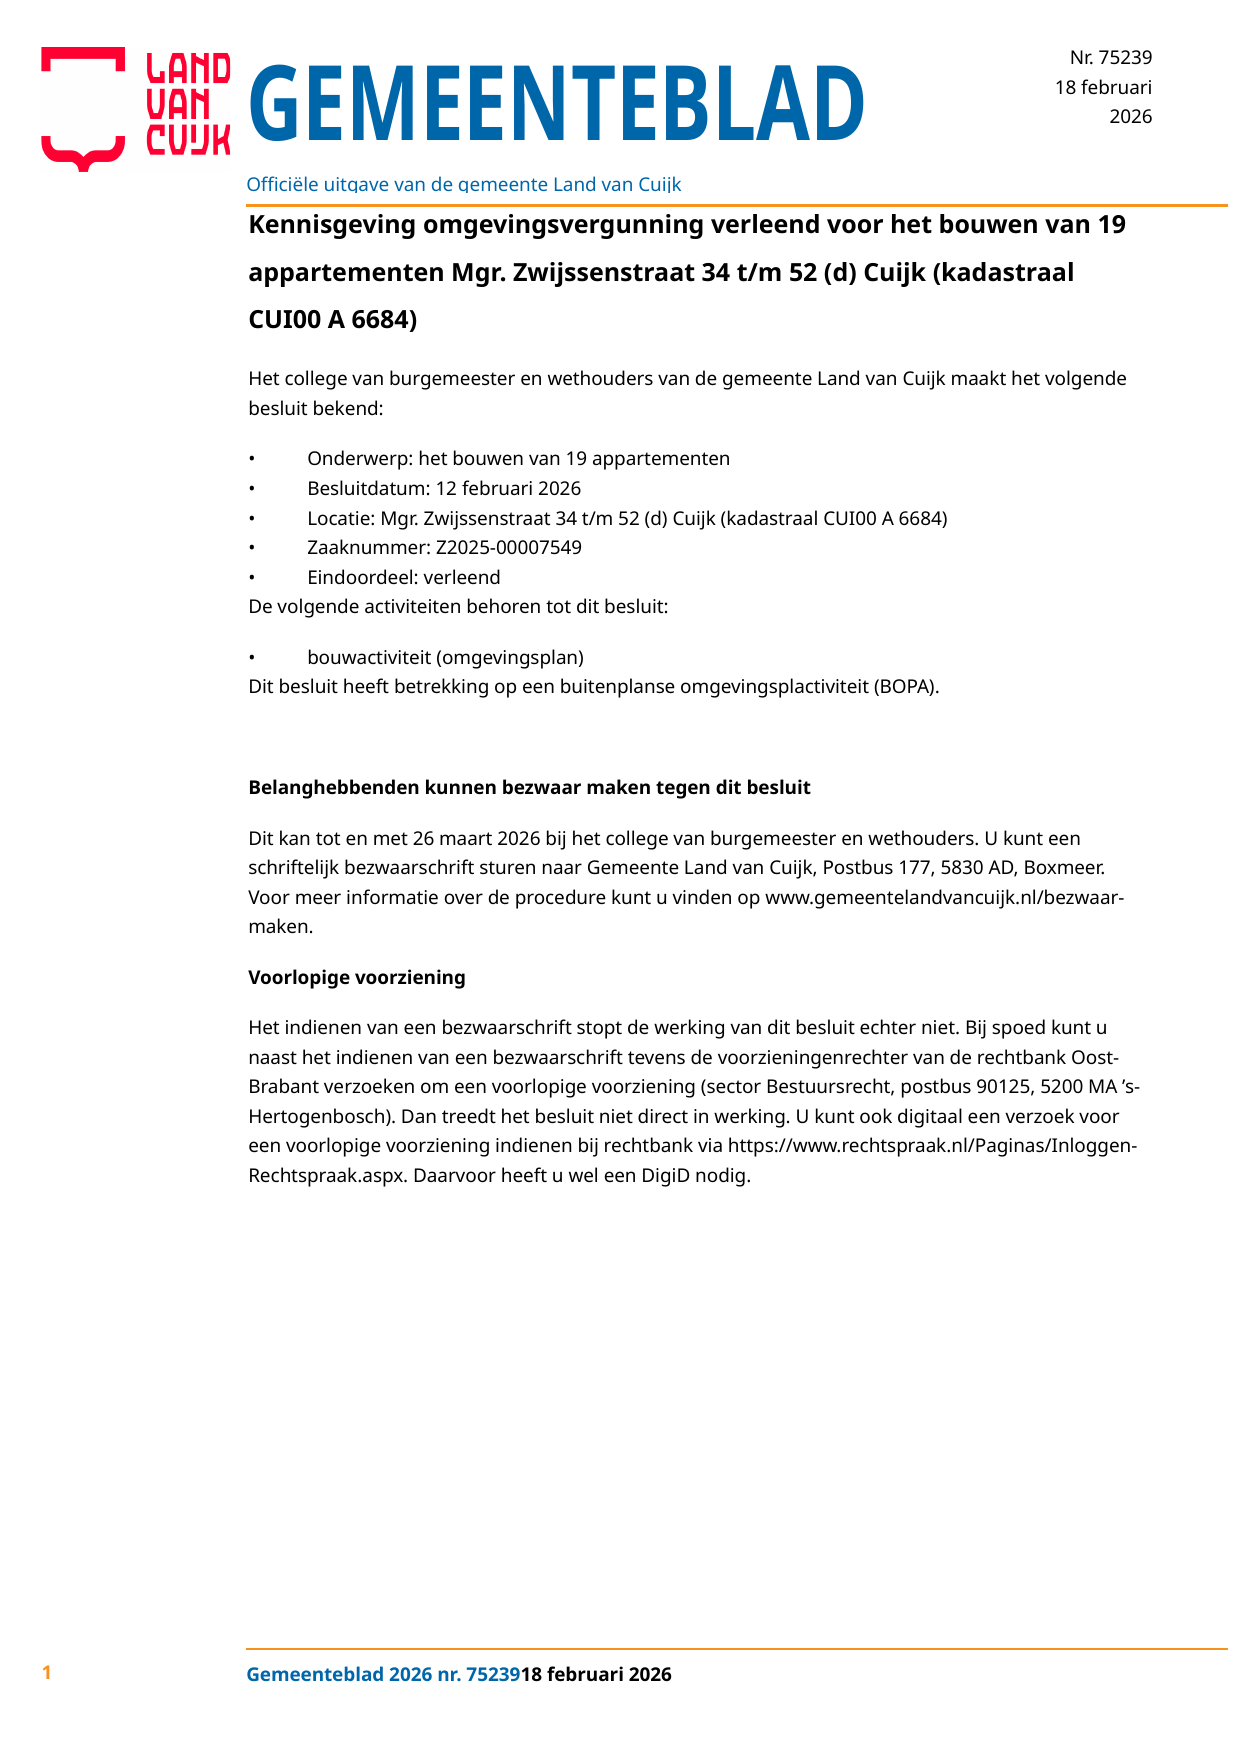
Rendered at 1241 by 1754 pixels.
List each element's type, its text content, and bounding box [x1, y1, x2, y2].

list Eindoordeel: verleend [248, 564, 1152, 589]
list Besluitdatum: 12 februari 2026 [248, 475, 1152, 501]
text Dit kan tot en met 26 maart 2026 bij het college van burgemeester en wethouders. U kunt een schriftelijk bezwaarschrift sturen naar Gemeente Land van Cuijk, Postbus 177, 5830 AD, Boxmeer. Voor meer informatie over de procedure kunt u vinden op www.gemeentelandvancuijk.nl/bezwaar-maken. [248, 825, 1152, 939]
list Onderwerp: het bouwen van 19 appartementen [248, 446, 1152, 471]
text Het college van burgemeester en wethouders van de gemeente Land van Cuijk maakt het volgende besluit bekend: [248, 366, 1152, 421]
text Voorlopige voorziening [248, 964, 1152, 989]
list bouwactiviteit (omgevingsplan) [248, 644, 1152, 669]
text De volgende activiteiten behoren tot dit besluit: [248, 593, 1152, 619]
text Het indienen van een bezwaarschrift stopt de werking van dit besluit echter niet. Bij spoed kunt u naast het indienen van een bezwaarschrift tevens de voorzieningenrechter van de rechtbank Oost-Brabant verzoeken om een voorlopige voorziening (sector Bestuursrecht, postbus 90125, 5200 MA ’s-Hertogenbosch). Dan treedt het besluit niet direct in werking. U kunt ook digitaal een verzoek voor een voorlopige voorziening indienen bij rechtbank via https://www.rechtspraak.nl/Paginas/Inloggen-Rechtspraak.aspx. Daarvoor heeft u wel een DigiD nodig. [248, 1014, 1152, 1188]
list Locatie: Mgr. Zwijssenstraat 34 t/m 52 (d) Cuijk (kadastraal CUI00 A 6684) [248, 505, 1152, 530]
list Zaaknummer: Z2025-00007549 [248, 534, 1152, 560]
text Dit besluit heeft betrekking op een buitenplanse omgevingsplactiviteit (BOPA). [248, 673, 1152, 699]
text Kennisgeving omgevingsvergunning verleend voor het bouwen van 19 appartementen Mgr. Zwijssenstraat 34 t/m 52 (d) Cuijk (kadastraal CUI00 A 6684) [248, 207, 1152, 336]
picture [41, 47, 231, 172]
text Belanghebbenden kunnen bezwaar maken tegen dit besluit [248, 774, 1152, 800]
